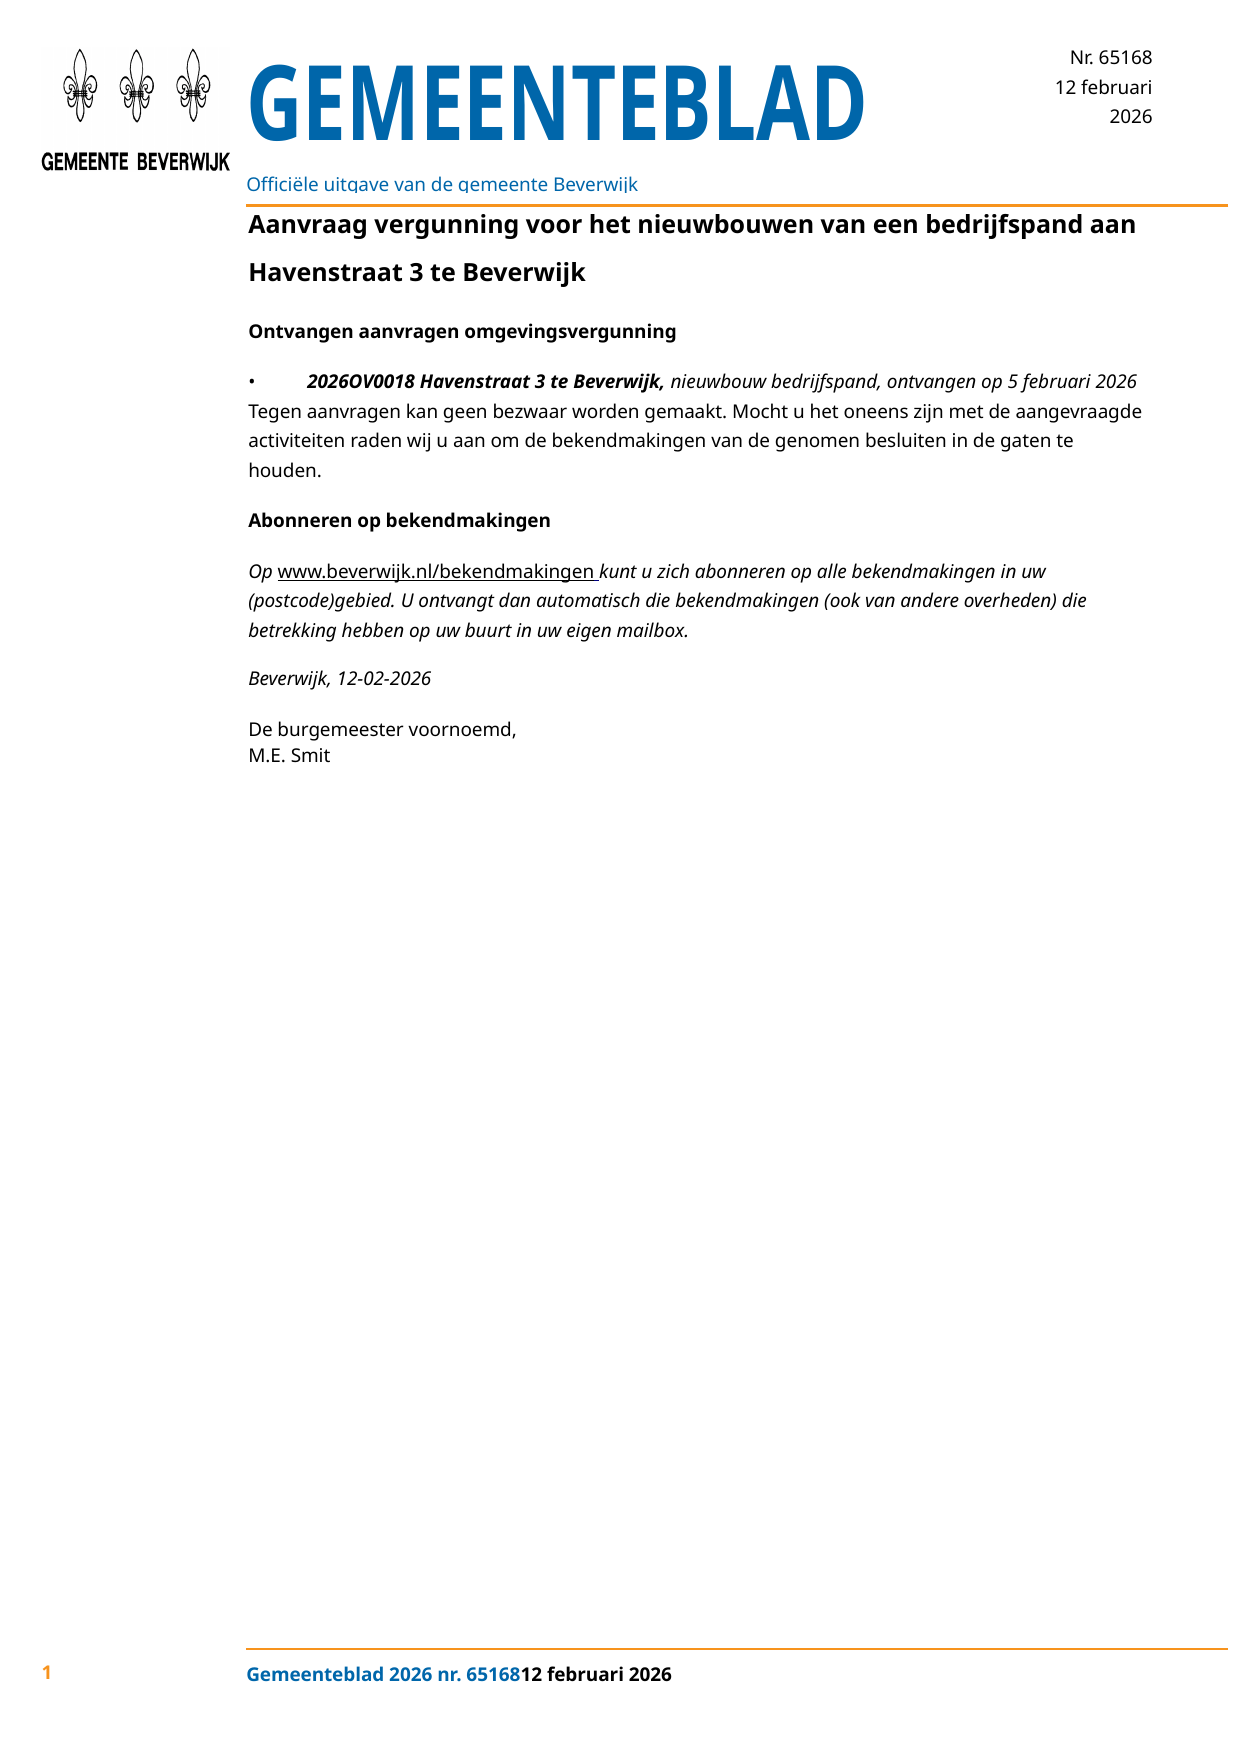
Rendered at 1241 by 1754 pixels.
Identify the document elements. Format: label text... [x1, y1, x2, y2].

list 2026OV0018 Havenstraat 3 te Beverwijk, nieuwbouw bedrijfspand, ontvangen op 5 februari 2026 [248, 368, 1152, 394]
text Abonneren op bekendmakingen [248, 507, 1152, 533]
text Tegen aanvragen kan geen bezwaar worden gemaakt. Mocht u het oneens zijn met de aangevraagde activiteiten raden wij u aan om de bekendmakingen van de genomen besluiten in de gaten te houden. [248, 398, 1152, 483]
text M.E. Smit [248, 742, 1152, 768]
picture [41, 47, 231, 172]
text Ontvangen aanvragen omgevingsvergunning [248, 318, 1152, 344]
text Op www.beverwijk.nl/bekendmakingen kunt u zich abonneren op alle bekendmakingen in uw (postcode)gebied. U ontvangt dan automatisch die bekendmakingen (ook van andere overheden) die betrekking hebben op uw buurt in uw eigen mailbox. [248, 558, 1152, 643]
text Beverwijk, 12-02-2026 [248, 665, 1152, 691]
text Aanvraag vergunning voor het nieuwbouwen van een bedrijfspand aan Havenstraat 3 te Beverwijk [248, 207, 1152, 288]
text De burgemeester voornoemd, [248, 716, 1152, 742]
